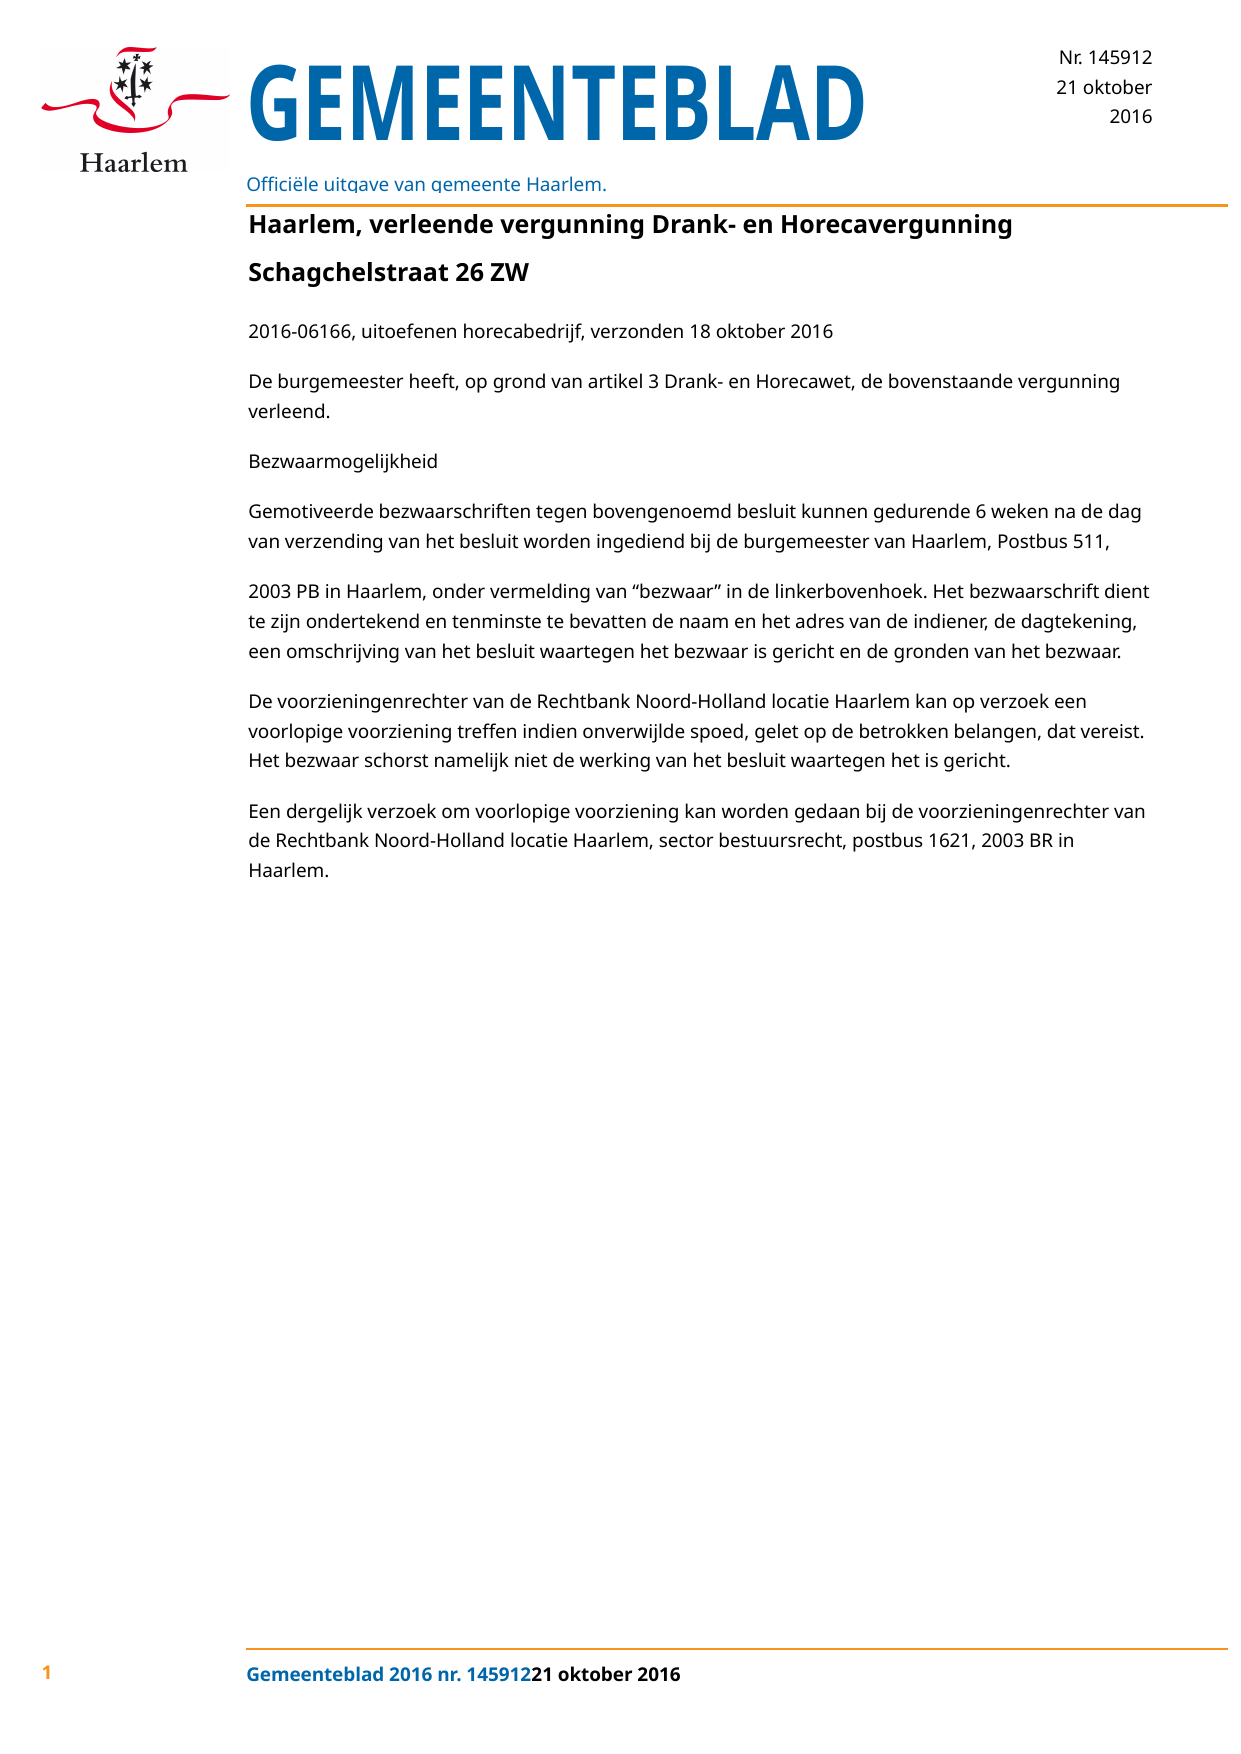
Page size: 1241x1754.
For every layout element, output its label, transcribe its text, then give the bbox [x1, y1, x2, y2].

text De voorzieningenrechter van de Rechtbank Noord-Holland locatie Haarlem kan op verzoek een voorlopige voorziening treffen indien onverwijlde spoed, gelet op de betrokken belangen, dat vereist. Het bezwaar schorst namelijk niet de werking van het besluit waartegen het is gericht. [248, 688, 1152, 773]
text Een dergelijk verzoek om voorlopige voorziening kan worden gedaan bij de voorzieningenrechter van de Rechtbank Noord-Holland locatie Haarlem, sector bestuursrecht, postbus 1621, 2003 BR in Haarlem. [248, 798, 1152, 883]
text 2003 PB in Haarlem, onder vermelding van “bezwaar” in de linkerbovenhoek. Het bezwaarschrift dient te zijn ondertekend en tenminste te bevatten de naam en het adres van de indiener, de dagtekening, een omschrijving van het besluit waartegen het bezwaar is gericht en de gronden van het bezwaar. [248, 579, 1152, 664]
text 2016-06166, uitoefenen horecabedrijf, verzonden 18 oktober 2016 [248, 318, 1152, 344]
text Bezwaarmogelijkheid [248, 448, 1152, 474]
picture [41, 47, 231, 172]
text De burgemeester heeft, op grond van artikel 3 Drank- en Horecawet, de bovenstaande vergunning verleend. [248, 368, 1152, 424]
text Haarlem, verleende vergunning Drank- en Horecavergunning Schagchelstraat 26 ZW [248, 207, 1152, 288]
text Gemotiveerde bezwaarschriften tegen bovengenoemd besluit kunnen gedurende 6 weken na de dag van verzending van het besluit worden ingediend bij de burgemeester van Haarlem, Postbus 511, [248, 499, 1152, 554]
